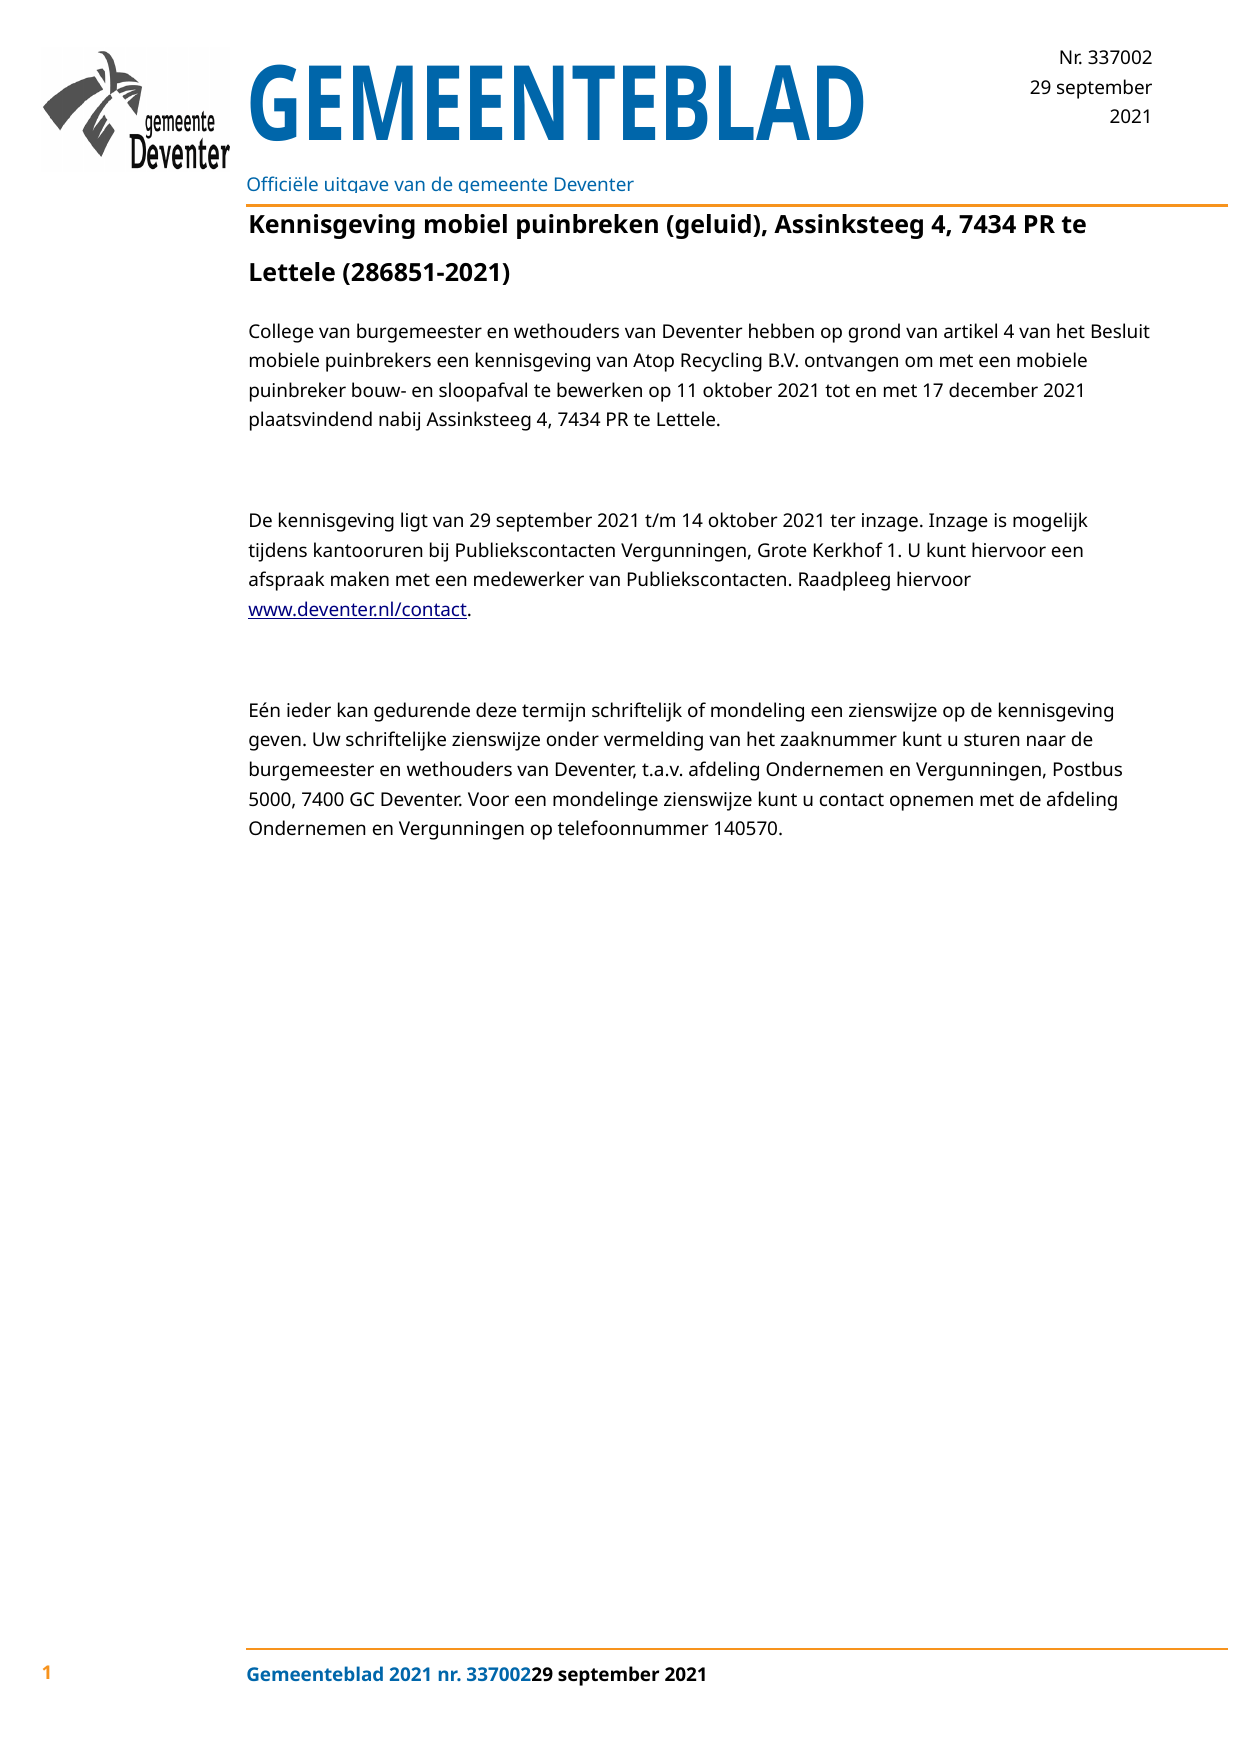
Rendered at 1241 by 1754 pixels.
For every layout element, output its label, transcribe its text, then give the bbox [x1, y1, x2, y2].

text College van burgemeester en wethouders van Deventer hebben op grond van artikel 4 van het Besluit mobiele puinbrekers een kennisgeving van Atop Recycling B.V. ontvangen om met een mobiele puinbreker bouw- en sloopafval te bewerken op 11 oktober 2021 tot en met 17 december 2021 plaatsvindend nabij Assinksteeg 4, 7434 PR te Lettele. [248, 318, 1152, 432]
text De kennisgeving ligt van 29 september 2021 t/m 14 oktober 2021 ter inzage. Inzage is mogelijk tijdens kantooruren bij Publiekscontacten Vergunningen, Grote Kerkhof 1. U kunt hiervoor een afspraak maken met een medewerker van Publiekscontacten. Raadpleeg hiervoor www.deventer.nl/contact. [248, 507, 1152, 622]
text Kennisgeving mobiel puinbreken (geluid), Assinksteeg 4, 7434 PR te Lettele (286851-2021) [248, 207, 1152, 288]
picture [41, 47, 231, 172]
text Eén ieder kan gedurende deze termijn schriftelijk of mondeling een zienswijze op de kennisgeving geven. Uw schriftelijke zienswijze onder vermelding van het zaaknummer kunt u sturen naar de burgemeester en wethouders van Deventer, t.a.v. afdeling Ondernemen en Vergunningen, Postbus 5000, 7400 GC Deventer. Voor een mondelinge zienswijze kunt u contact opnemen met de afdeling Ondernemen en Vergunningen op telefoonnummer 140570. [248, 697, 1152, 841]
